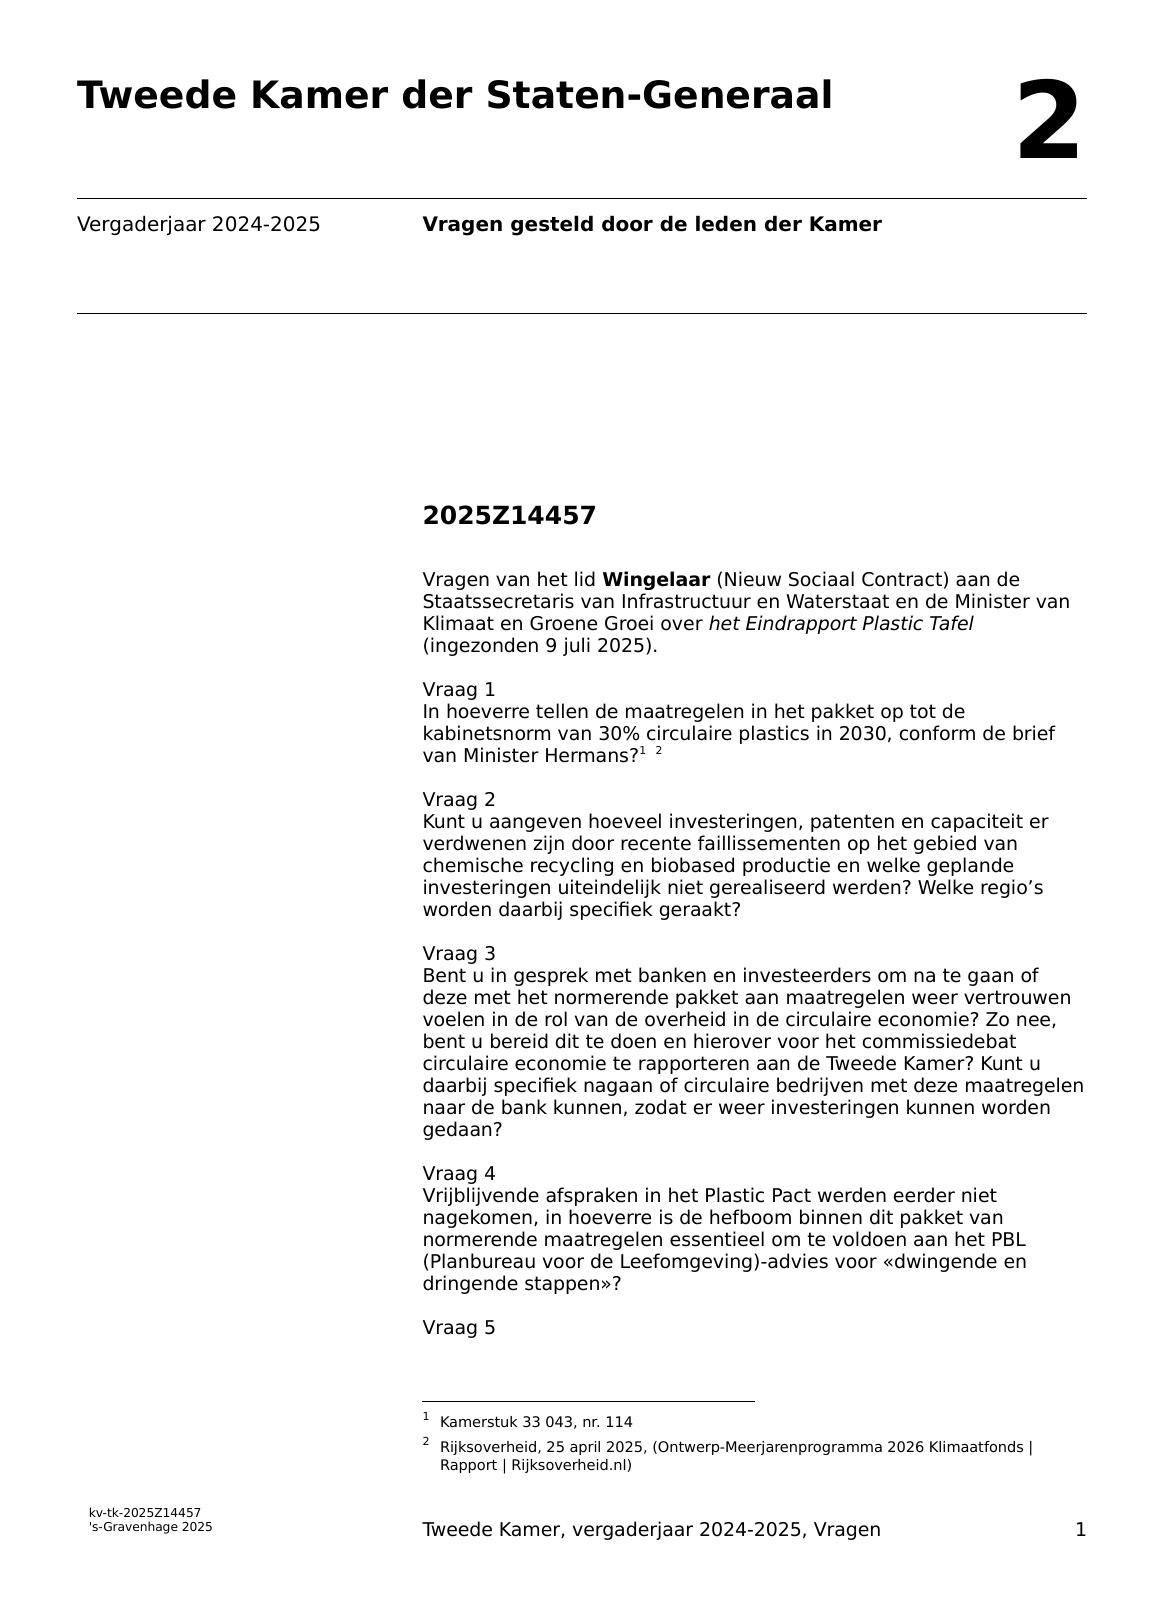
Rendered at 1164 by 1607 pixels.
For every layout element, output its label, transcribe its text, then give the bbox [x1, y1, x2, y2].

text 2025Z14457 [422, 501, 1087, 531]
text Vraag 4 [422, 1163, 1087, 1185]
text Vraag 3 [422, 943, 1087, 965]
table_header Tweede Kamer der Staten-Generaal [77, 59, 886, 198]
text Kamerstuk 33 043, nr. 114 [422, 1410, 1087, 1432]
text Bent u in gesprek met banken en investeerders om na te gaan of deze met het normerende pakket aan maatregelen weer vertrouwen voelen in de rol van de overheid in de circulaire economie? Zo nee, bent u bereid dit te doen en hierover voor het commissiedebat circulaire economie te rapporteren aan de Tweede Kamer? Kunt u daarbij specifiek nagaan of circulaire bedrijven met deze maatregelen naar de bank kunnen, zodat er weer investeringen kunnen worden gedaan? [422, 965, 1087, 1141]
table_cell Vergaderjaar 2024-2025 [77, 199, 422, 313]
text Kunt u aangeven hoeveel investeringen, patenten en capaciteit er verdwenen zijn door recente faillissementen op het gebied van chemische recycling en biobased productie en welke geplande investeringen uiteindelijk niet gerealiseerd werden? Welke regio’s worden daarbij specifiek geraakt? [422, 811, 1087, 921]
table_cell Vragen gesteld door de leden der Kamer [422, 199, 1087, 313]
text Vrijblijvende afspraken in het Plastic Pact werden eerder niet nagekomen, in hoeverre is de hefboom binnen dit pakket van normerende maatregelen essentieel om te voldoen aan het PBL (Planbureau voor de Leefomgeving)-advies voor «dwingende en dringende stappen»? [422, 1185, 1087, 1295]
text kv-tk-2025Z14457 [88, 1506, 323, 1520]
text Vraag 1 [422, 679, 1087, 701]
text Vragen van het lid Wingelaar (Nieuw Sociaal Contract) aan de Staatssecretaris van Infrastructuur en Waterstaat en de Minister van Klimaat en Groene Groei over het Eindrapport Plastic Tafel (ingezonden 9 juli 2025). [422, 569, 1087, 657]
text Rijksoverheid, 25 april 2025, (Ontwerp-Meerjarenprogramma 2026 Klimaatfonds | Rapport | Rijksoverheid.nl) [422, 1435, 1087, 1474]
text 's-Gravenhage 2025 [88, 1520, 323, 1534]
text In hoeverre tellen de maatregelen in het pakket op tot de kabinetsnorm van 30% circulaire plastics in 2030, conform de brief van Minister Hermans? [422, 701, 1087, 767]
text Vraag 5 [422, 1317, 1087, 1339]
table_header 2 [886, 59, 1087, 198]
text Vraag 2 [422, 789, 1087, 811]
